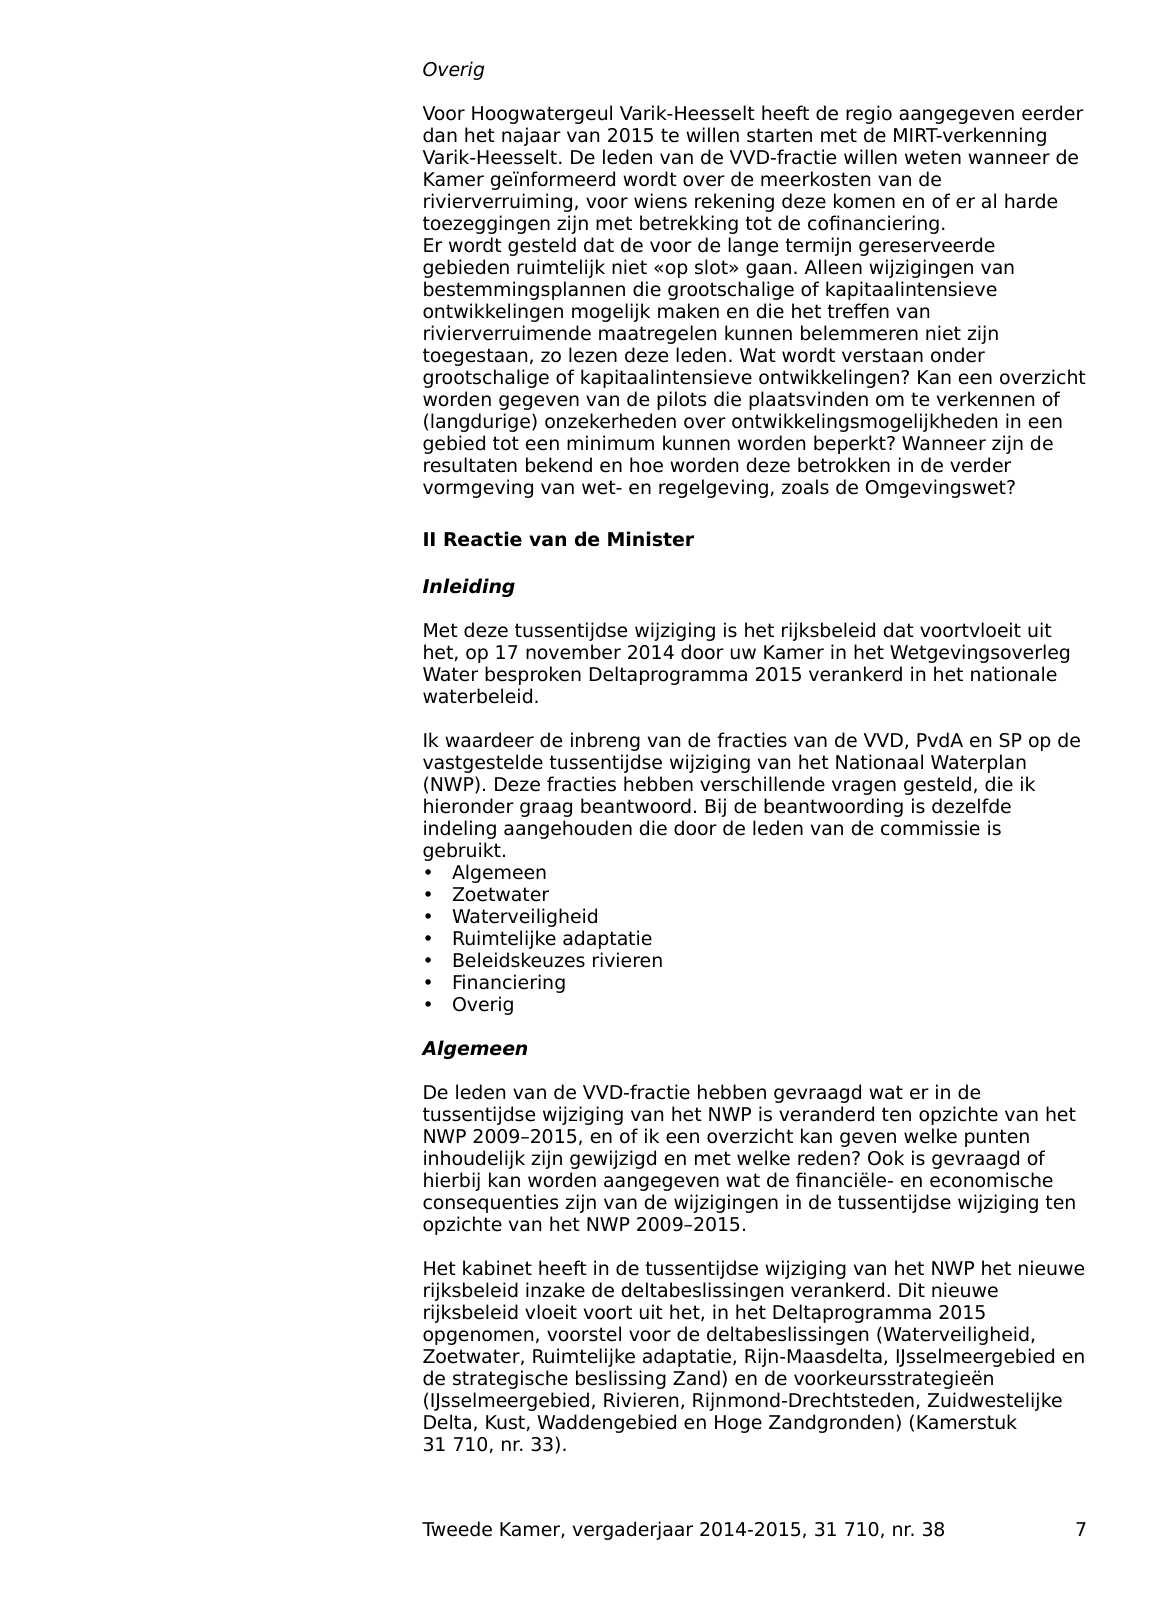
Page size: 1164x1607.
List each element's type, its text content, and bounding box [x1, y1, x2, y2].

subtitle Overig [422, 59, 1087, 81]
text • Beleidskeuzes rivieren [422, 950, 1087, 972]
text • Financiering [422, 972, 1087, 994]
subtitle Inleiding [422, 576, 1087, 598]
text Voor Hoogwatergeul Varik-Heesselt heeft de regio aangegeven eerder dan het najaar van 2015 te willen starten met de MIRT-verkenning Varik-Heesselt. De leden van de VVD-fractie willen weten wanneer de Kamer geïnformeerd wordt over de meerkosten van de rivierverruiming, voor wiens rekening deze komen en of er al harde toezeggingen zijn met betrekking tot de cofinanciering. [422, 103, 1087, 235]
subtitle II Reactie van de Minister [422, 529, 1087, 551]
subtitle Algemeen [422, 1038, 1087, 1060]
text Het kabinet heeft in de tussentijdse wijziging van het NWP het nieuwe rijksbeleid inzake de deltabeslissingen verankerd. Dit nieuwe rijksbeleid vloeit voort uit het, in het Deltaprogramma 2015 opgenomen, voorstel voor de deltabeslissingen (Waterveiligheid, Zoetwater, Ruimtelijke adaptatie, Rijn-Maasdelta, IJsselmeergebied en de strategische beslissing Zand) en de voorkeursstrategieën (IJsselmeergebied, Rivieren, Rijnmond-Drechtsteden, Zuidwestelijke Delta, Kust, Waddengebied en Hoge Zandgronden) (Kamerstuk 31 710, nr. 33). [422, 1258, 1087, 1456]
text • Ruimtelijke adaptatie [422, 928, 1087, 950]
text • Algemeen [422, 862, 1087, 884]
text Met deze tussentijdse wijziging is het rijksbeleid dat voortvloeit uit het, op 17 november 2014 door uw Kamer in het Wetgevingsoverleg Water besproken Deltaprogramma 2015 verankerd in het nationale waterbeleid. [422, 620, 1087, 708]
text • Zoetwater [422, 884, 1087, 906]
text • Waterveiligheid [422, 906, 1087, 928]
text Ik waardeer de inbreng van de fracties van de VVD, PvdA en SP op de vastgestelde tussentijdse wijziging van het Nationaal Waterplan (NWP). Deze fracties hebben verschillende vragen gesteld, die ik hieronder graag beantwoord. Bij de beantwoording is dezelfde indeling aangehouden die door de leden van de commissie is gebruikt. [422, 730, 1087, 862]
text De leden van de VVD-fractie hebben gevraagd wat er in de tussentijdse wijziging van het NWP is veranderd ten opzichte van het NWP 2009–2015, en of ik een overzicht kan geven welke punten inhoudelijk zijn gewijzigd en met welke reden? Ook is gevraagd of hierbij kan worden aangegeven wat de financiële- en economische consequenties zijn van de wijzigingen in de tussentijdse wijziging ten opzichte van het NWP 2009–2015. [422, 1082, 1087, 1236]
text • Overig [422, 994, 1087, 1016]
text Er wordt gesteld dat de voor de lange termijn gereserveerde gebieden ruimtelijk niet «op slot» gaan. Alleen wijzigingen van bestemmingsplannen die grootschalige of kapitaalintensieve ontwikkelingen mogelijk maken en die het treffen van rivierverruimende maatregelen kunnen belemmeren niet zijn toegestaan, zo lezen deze leden. Wat wordt verstaan onder grootschalige of kapitaalintensieve ontwikkelingen? Kan een overzicht worden gegeven van de pilots die plaatsvinden om te verkennen of (langdurige) onzekerheden over ontwikkelingsmogelijkheden in een gebied tot een minimum kunnen worden beperkt? Wanneer zijn de resultaten bekend en hoe worden deze betrokken in de verder vormgeving van wet- en regelgeving, zoals de Omgevingswet? [422, 235, 1087, 499]
